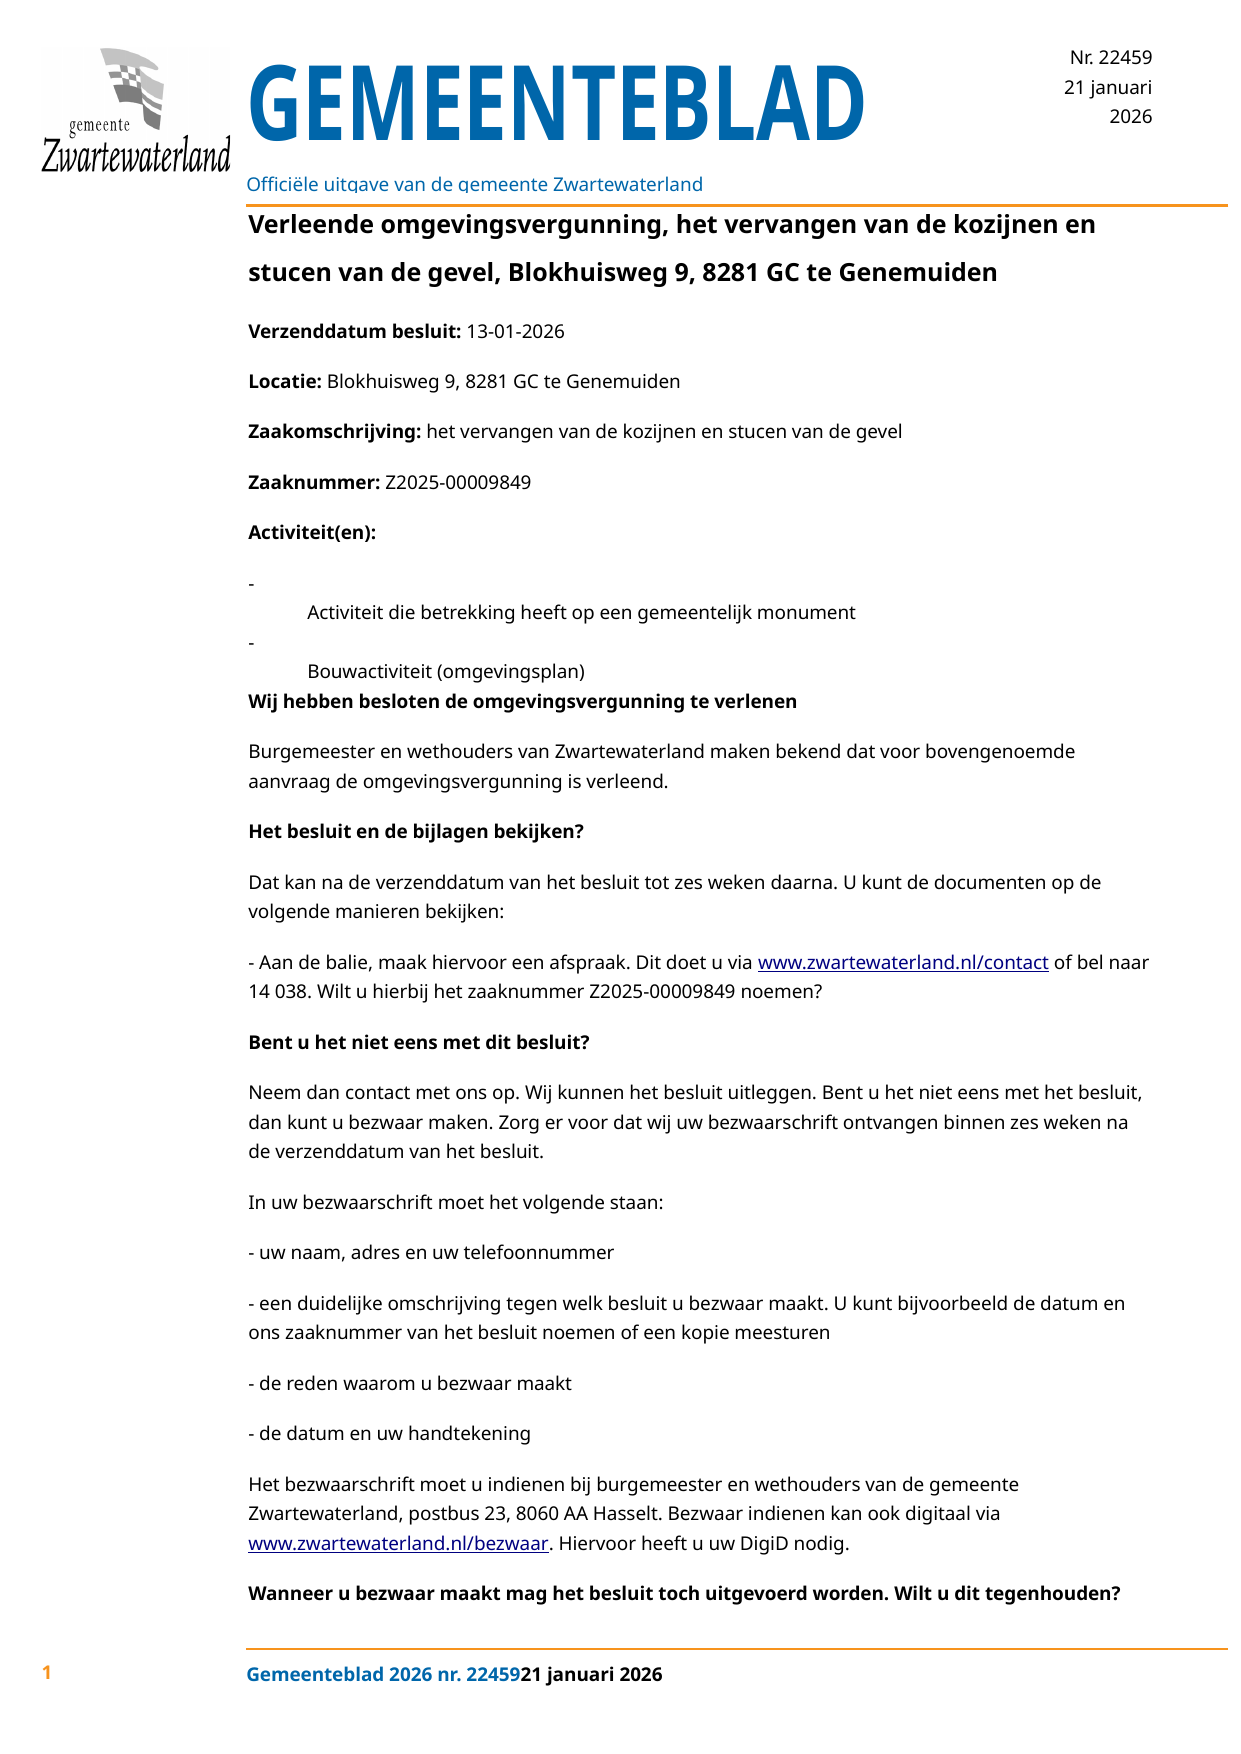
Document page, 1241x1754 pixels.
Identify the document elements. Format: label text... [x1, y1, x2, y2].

text Wanneer u bezwaar maakt mag het besluit toch uitgevoerd worden. Wilt u dit tegenhouden? [248, 1580, 1152, 1606]
text - de reden waarom u bezwaar maakt [248, 1370, 1152, 1396]
text Activiteit(en): [248, 519, 1152, 545]
text Verleende omgevingsvergunning, het vervangen van de kozijnen en stucen van de gevel, Blokhuisweg 9, 8281 GC te Genemuiden [248, 207, 1152, 288]
text Verzenddatum besluit: 13-01-2026 [248, 318, 1152, 344]
text Dat kan na de verzenddatum van het besluit tot zes weken daarna. U kunt de documenten op de volgende manieren bekijken: [248, 869, 1152, 924]
text Het besluit en de bijlagen bekijken? [248, 819, 1152, 844]
list Bouwactiviteit (omgevingsplan) [248, 659, 1152, 684]
picture [41, 47, 231, 172]
text Bent u het niet eens met dit besluit? [248, 1029, 1152, 1055]
text - de datum en uw handtekening [248, 1420, 1152, 1446]
text - een duidelijke omschrijving tegen welk besluit u bezwaar maakt. U kunt bijvoorbeeld de datum en ons zaaknummer van het besluit noemen of een kopie meesturen [248, 1290, 1152, 1345]
text Zaakomschrijving: het vervangen van de kozijnen en stucen van de gevel [248, 419, 1152, 444]
text Neem dan contact met ons op. Wij kunnen het besluit uitleggen. Bent u het niet eens met het besluit, dan kunt u bezwaar maken. Zorg er voor dat wij uw bezwaarschrift ontvangen binnen zes weken na de verzenddatum van het besluit. [248, 1079, 1152, 1164]
text Zaaknummer: Z2025-00009849 [248, 469, 1152, 495]
text In uw bezwaarschrift moet het volgende staan: [248, 1189, 1152, 1215]
text Wij hebben besloten de omgevingsvergunning te verlenen [248, 688, 1152, 714]
text - uw naam, adres en uw telefoonnummer [248, 1239, 1152, 1265]
text - Aan de balie, maak hiervoor een afspraak. Dit doet u via www.zwartewaterland.nl/contact of bel naar 14 038. Wilt u hierbij het zaaknummer Z2025-00009849 noemen? [248, 949, 1152, 1004]
text Locatie: Blokhuisweg 9, 8281 GC te Genemuiden [248, 368, 1152, 394]
text Burgemeester en wethouders van Zwartewaterland maken bekend dat voor bovengenoemde aanvraag de omgevingsvergunning is verleend. [248, 739, 1152, 794]
list Activiteit die betrekking heeft op een gemeentelijk monument [248, 599, 1152, 625]
text Het bezwaarschrift moet u indienen bij burgemeester en wethouders van de gemeente Zwartewaterland, postbus 23, 8060 AA Hasselt. Bezwaar indienen kan ook digitaal via www.zwartewaterland.nl/bezwaar. Hiervoor heeft u uw DigiD nodig. [248, 1471, 1152, 1556]
